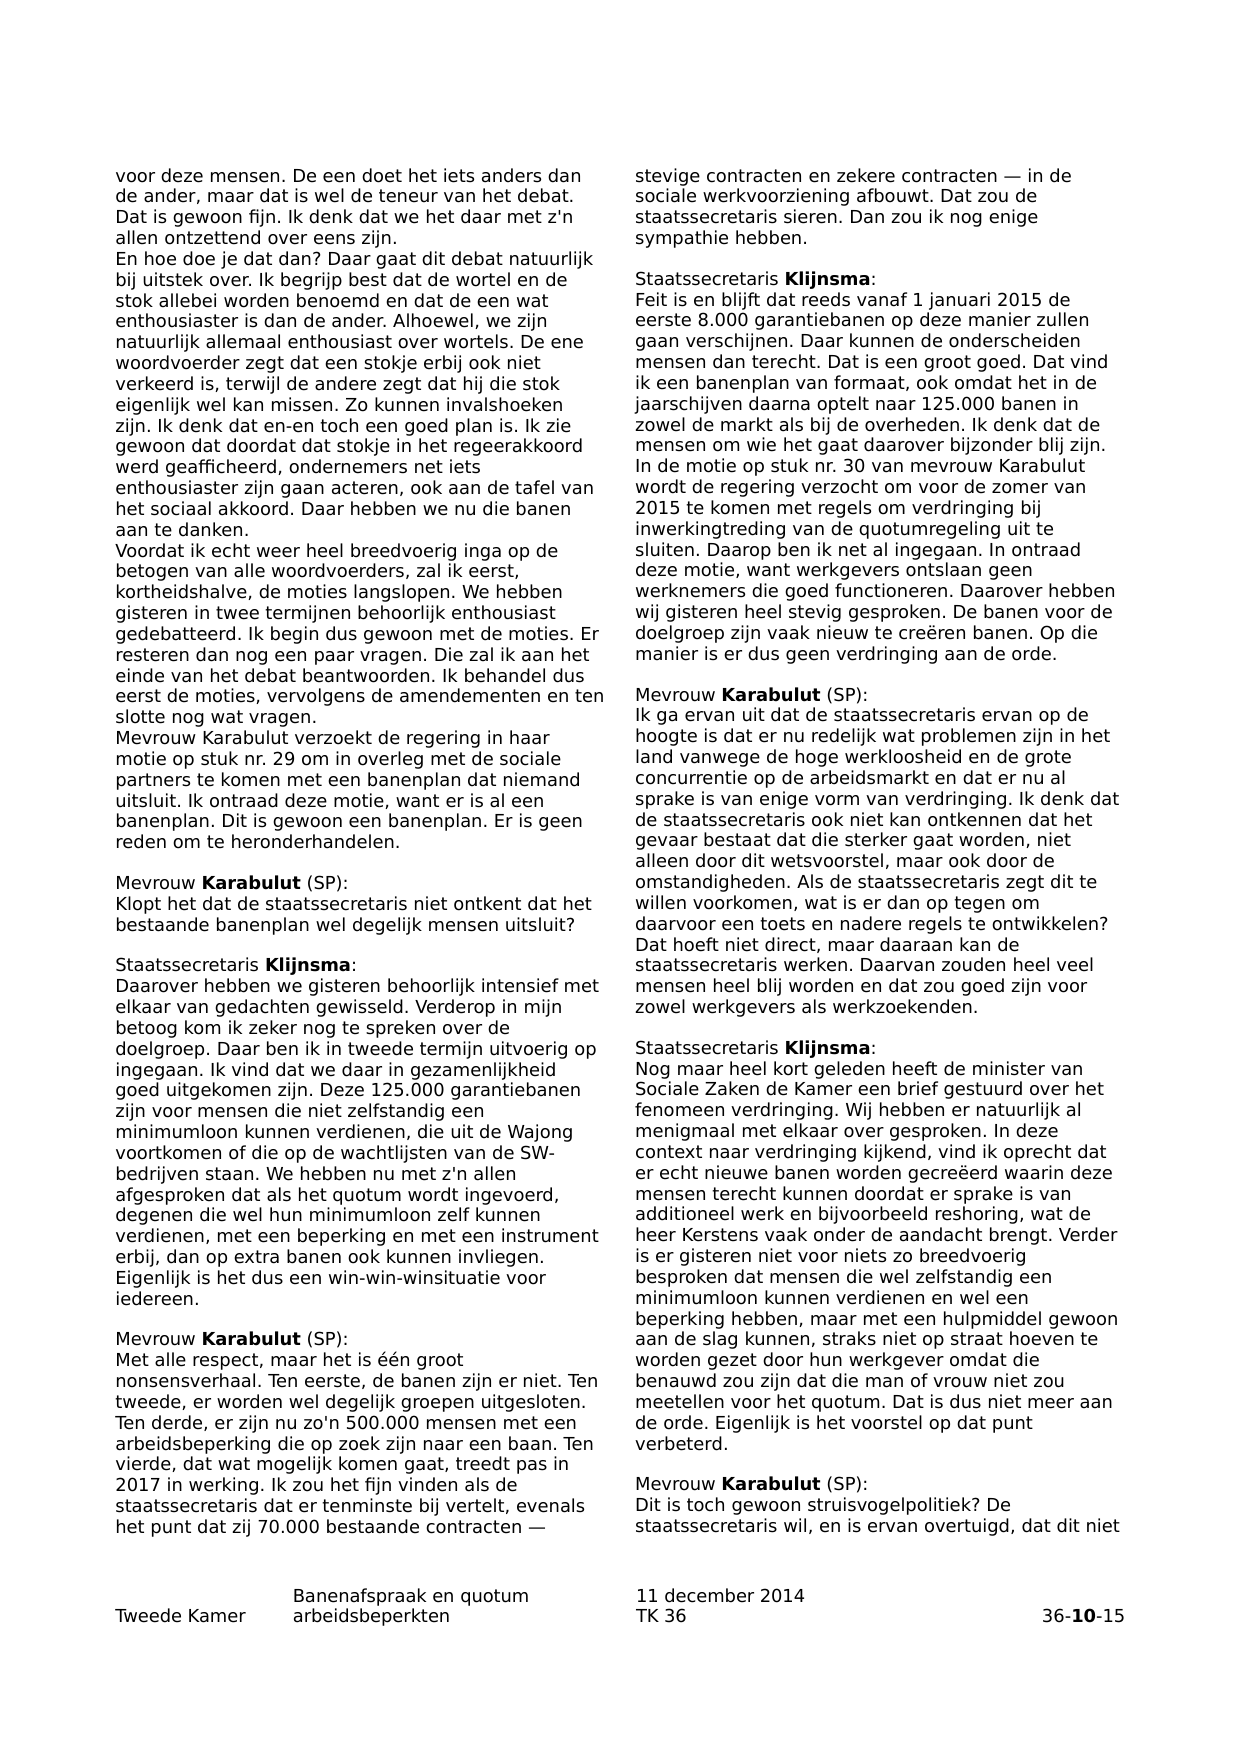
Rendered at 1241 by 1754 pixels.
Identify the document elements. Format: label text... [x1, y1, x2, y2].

text Mevrouw Karabulut (SP): [115, 873, 605, 893]
text Ik ga ervan uit dat de staatssecretaris ervan op de hoogte is dat er nu redelijk wat problemen zijn in het land vanwege de hoge werkloosheid en de grote concurrentie op de arbeidsmarkt en dat er nu al sprake is van enige vorm van verdringing. Ik denk dat de staatssecretaris ook niet kan ontkennen dat het gevaar bestaat dat die sterker gaat worden, niet alleen door dit wetsvoorstel, maar ook door de omstandigheden. Als de staatssecretaris zegt dit te willen voorkomen, wat is er dan op tegen om daarvoor een toets en nadere regels te ontwikkelen? Dat hoeft niet direct, maar daaraan kan de staatssecretaris werken. Daarvan zouden heel veel mensen heel blij worden en dat zou goed zijn voor zowel werkgevers als werkzoekenden. [635, 705, 1125, 1018]
text Voordat ik echt weer heel breedvoerig inga op de betogen van alle woordvoerders, zal ik eerst, kortheidshalve, de moties langslopen. We hebben gisteren in twee termijnen behoorlijk enthousiast gedebatteerd. Ik begin dus gewoon met de moties. Er resteren dan nog een paar vragen. Die zal ik aan het einde van het debat beantwoorden. Ik behandel dus eerst de moties, vervolgens de amendementen en ten slotte nog wat vragen. [115, 540, 605, 728]
text Feit is en blijft dat reeds vanaf 1 januari 2015 de eerste 8.000 garantiebanen op deze manier zullen gaan verschijnen. Daar kunnen de onderscheiden mensen dan terecht. Dat is een groot goed. Dat vind ik een banenplan van formaat, ook omdat het in de jaarschijven daarna optelt naar 125.000 banen in zowel de markt als bij de overheden. Ik denk dat de mensen om wie het gaat daarover bijzonder blij zijn. [635, 289, 1125, 456]
text voor deze mensen. De een doet het iets anders dan de ander, maar dat is wel de teneur van het debat. Dat is gewoon fijn. Ik denk dat we het daar met z'n allen ontzettend over eens zijn. [115, 165, 605, 249]
text Mevrouw Karabulut (SP): [635, 1474, 1125, 1495]
text Mevrouw Karabulut (SP): [115, 1329, 605, 1350]
text In de motie op stuk nr. 30 van mevrouw Karabulut wordt de regering verzocht om voor de zomer van 2015 te komen met regels om verdringing bij inwerkingtreding van de quotumregeling uit te sluiten. Daarop ben ik net al ingegaan. In ontraad deze motie, want werkgevers ontslaan geen werknemers die goed functioneren. Daarover hebben wij gisteren heel stevig gesproken. De banen voor de doelgroep zijn vaak nieuw te creëren banen. Op die manier is er dus geen verdringing aan de orde. [635, 456, 1125, 664]
text Staatssecretaris Klijnsma: [635, 1038, 1125, 1058]
text Mevrouw Karabulut (SP): [635, 684, 1125, 705]
text Daarover hebben we gisteren behoorlijk intensief met elkaar van gedachten gewisseld. Verderop in mijn betoog kom ik zeker nog te spreken over de doelgroep. Daar ben ik in tweede termijn uitvoerig op ingegaan. Ik vind dat we daar in gezamenlijkheid goed uitgekomen zijn. Deze 125.000 garantiebanen zijn voor mensen die niet zelfstandig een minimumloon kunnen verdienen, die uit de Wajong voortkomen of die op de wachtlijsten van de SW-bedrijven staan. We hebben nu met z'n allen afgesproken dat als het quotum wordt ingevoerd, degenen die wel hun minimumloon zelf kunnen verdienen, met een beperking en met een instrument erbij, dan op extra banen ook kunnen invliegen. Eigenlijk is het dus een win-win-winsituatie voor iedereen. [115, 976, 605, 1309]
text Mevrouw Karabulut verzoekt de regering in haar motie op stuk nr. 29 om in overleg met de sociale partners te komen met een banenplan dat niemand uitsluit. Ik ontraad deze motie, want er is al een banenplan. Dit is gewoon een banenplan. Er is geen reden om te heronderhandelen. [115, 728, 605, 853]
text Dit is toch gewoon struisvogelpolitiek? De staatssecretaris wil, en is ervan overtuigd, dat dit niet [635, 1495, 1125, 1537]
text Met alle respect, maar het is één groot nonsensverhaal. Ten eerste, de banen zijn er niet. Ten tweede, er worden wel degelijk groepen uitgesloten. Ten derde, er zijn nu zo'n 500.000 mensen met een arbeidsbeperking die op zoek zijn naar een baan. Ten vierde, dat wat mogelijk komen gaat, treedt pas in 2017 in werking. Ik zou het fijn vinden als de staatssecretaris dat er tenminste bij vertelt, evenals het punt dat zij 70.000 bestaande contracten — [115, 1350, 605, 1537]
text Klopt het dat de staatssecretaris niet ontkent dat het bestaande banenplan wel degelijk mensen uitsluit? [115, 893, 605, 935]
text En hoe doe je dat dan? Daar gaat dit debat natuurlijk bij uitstek over. Ik begrijp best dat de wortel en de stok allebei worden benoemd en dat de een wat enthousiaster is dan de ander. Alhoewel, we zijn natuurlijk allemaal enthousiast over wortels. De ene woordvoerder zegt dat een stokje erbij ook niet verkeerd is, terwijl de andere zegt dat hij die stok eigenlijk wel kan missen. Zo kunnen invalshoeken zijn. Ik denk dat en-en toch een goed plan is. Ik zie gewoon dat doordat dat stokje in het regeerakkoord werd geafficheerd, ondernemers net iets enthousiaster zijn gaan acteren, ook aan de tafel van het sociaal akkoord. Daar hebben we nu die banen aan te danken. [115, 249, 605, 540]
text Staatssecretaris Klijnsma: [115, 955, 605, 976]
text Staatssecretaris Klijnsma: [635, 269, 1125, 289]
text stevige contracten en zekere contracten — in de sociale werkvoorziening afbouwt. Dat zou de staatssecretaris sieren. Dan zou ik nog enige sympathie hebben. [635, 165, 1125, 249]
text Nog maar heel kort geleden heeft de minister van Sociale Zaken de Kamer een brief gestuurd over het fenomeen verdringing. Wij hebben er natuurlijk al menigmaal met elkaar over gesproken. In deze context naar verdringing kijkend, vind ik oprecht dat er echt nieuwe banen worden gecreëerd waarin deze mensen terecht kunnen doordat er sprake is van additioneel werk en bijvoorbeeld reshoring, wat de heer Kerstens vaak onder de aandacht brengt. Verder is er gisteren niet voor niets zo breedvoerig besproken dat mensen die wel zelfstandig een minimumloon kunnen verdienen en wel een beperking hebben, maar met een hulpmiddel gewoon aan de slag kunnen, straks niet op straat hoeven te worden gezet door hun werkgever omdat die benauwd zou zijn dat die man of vrouw niet zou meetellen voor het quotum. Dat is dus niet meer aan de orde. Eigenlijk is het voorstel op dat punt verbeterd. [635, 1058, 1125, 1454]
